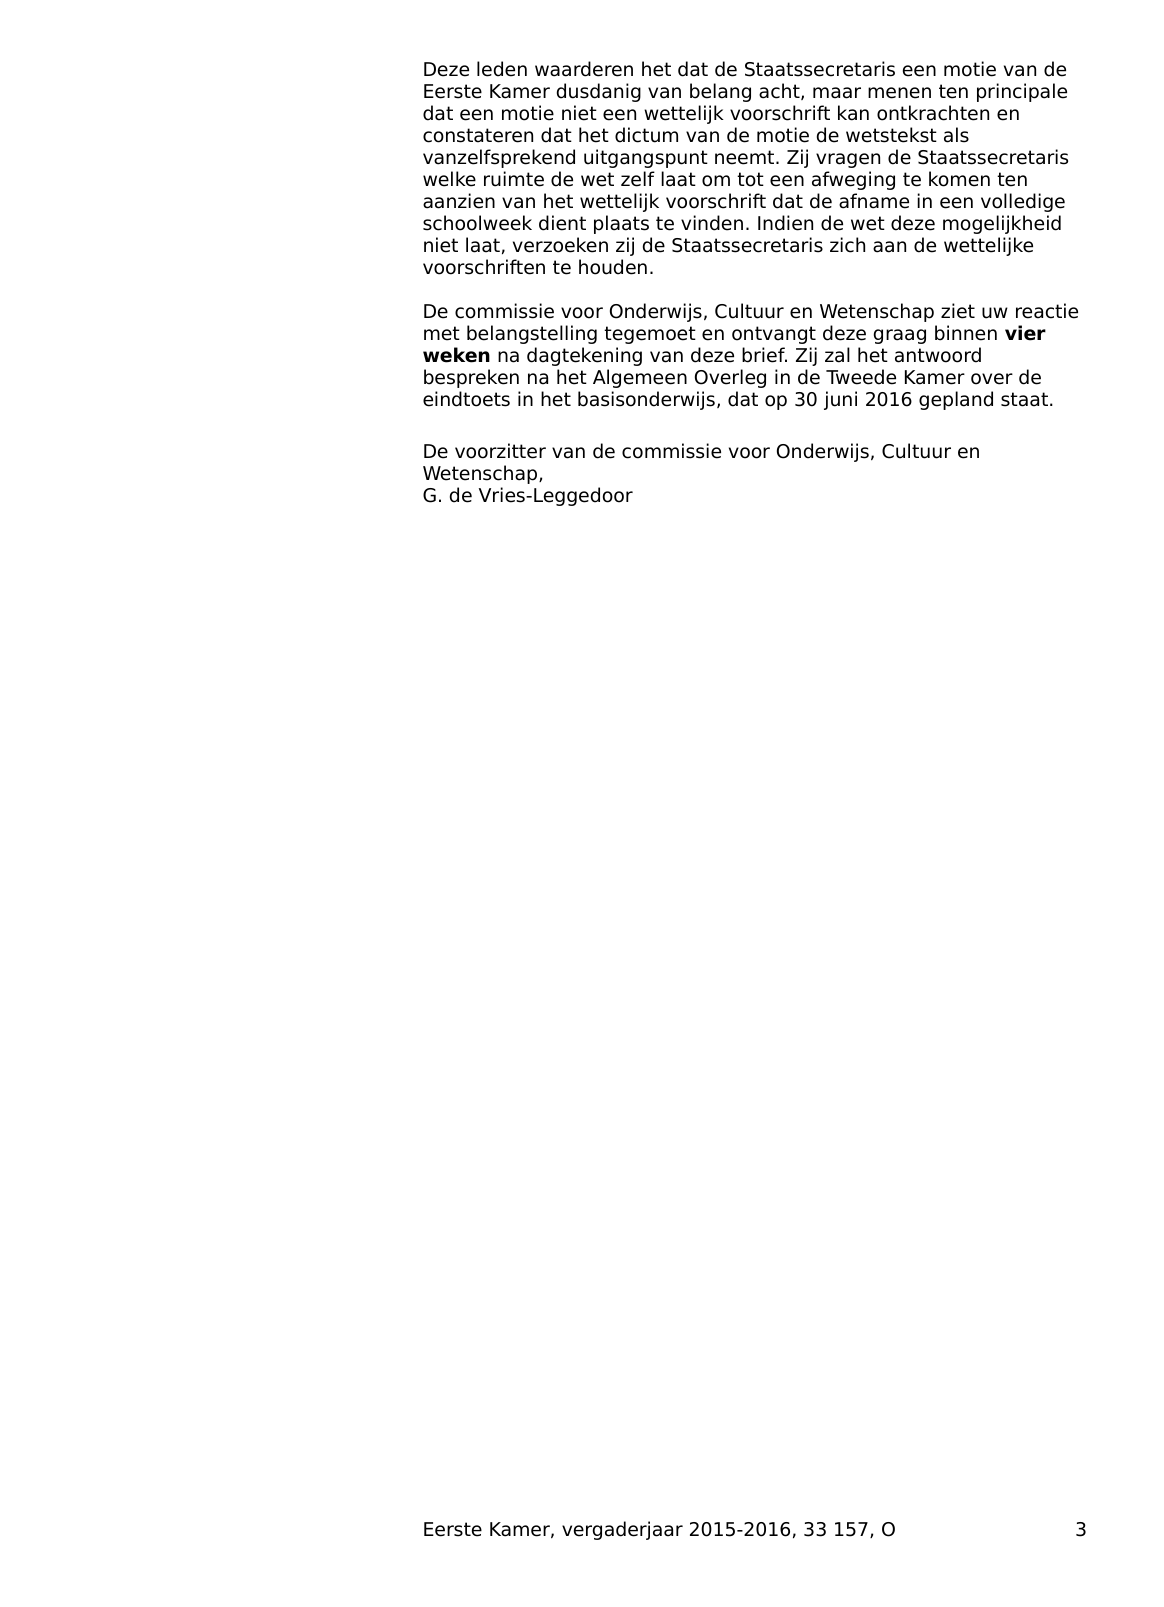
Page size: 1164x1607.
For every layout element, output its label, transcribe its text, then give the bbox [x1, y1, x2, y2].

text Deze leden waarderen het dat de Staatssecretaris een motie van de Eerste Kamer dusdanig van belang acht, maar menen ten principale dat een motie niet een wettelijk voorschrift kan ontkrachten en constateren dat het dictum van de motie de wetstekst als vanzelfsprekend uitgangspunt neemt. Zij vragen de Staatssecretaris welke ruimte de wet zelf laat om tot een afweging te komen ten aanzien van het wettelijk voorschrift dat de afname in een volledige schoolweek dient plaats te vinden. Indien de wet deze mogelijkheid niet laat, verzoeken zij de Staatssecretaris zich aan de wettelijke voorschriften te houden. [422, 59, 1087, 279]
text De commissie voor Onderwijs, Cultuur en Wetenschap ziet uw reactie met belangstelling tegemoet en ontvangt deze graag binnen vier weken na dagtekening van deze brief. Zij zal het antwoord bespreken na het Algemeen Overleg in de Tweede Kamer over de eindtoets in het basisonderwijs, dat op 30 juni 2016 gepland staat. [422, 301, 1087, 411]
text De voorzitter van de commissie voor Onderwijs, Cultuur en Wetenschap, G. de Vries-Leggedoor [422, 441, 1087, 507]
